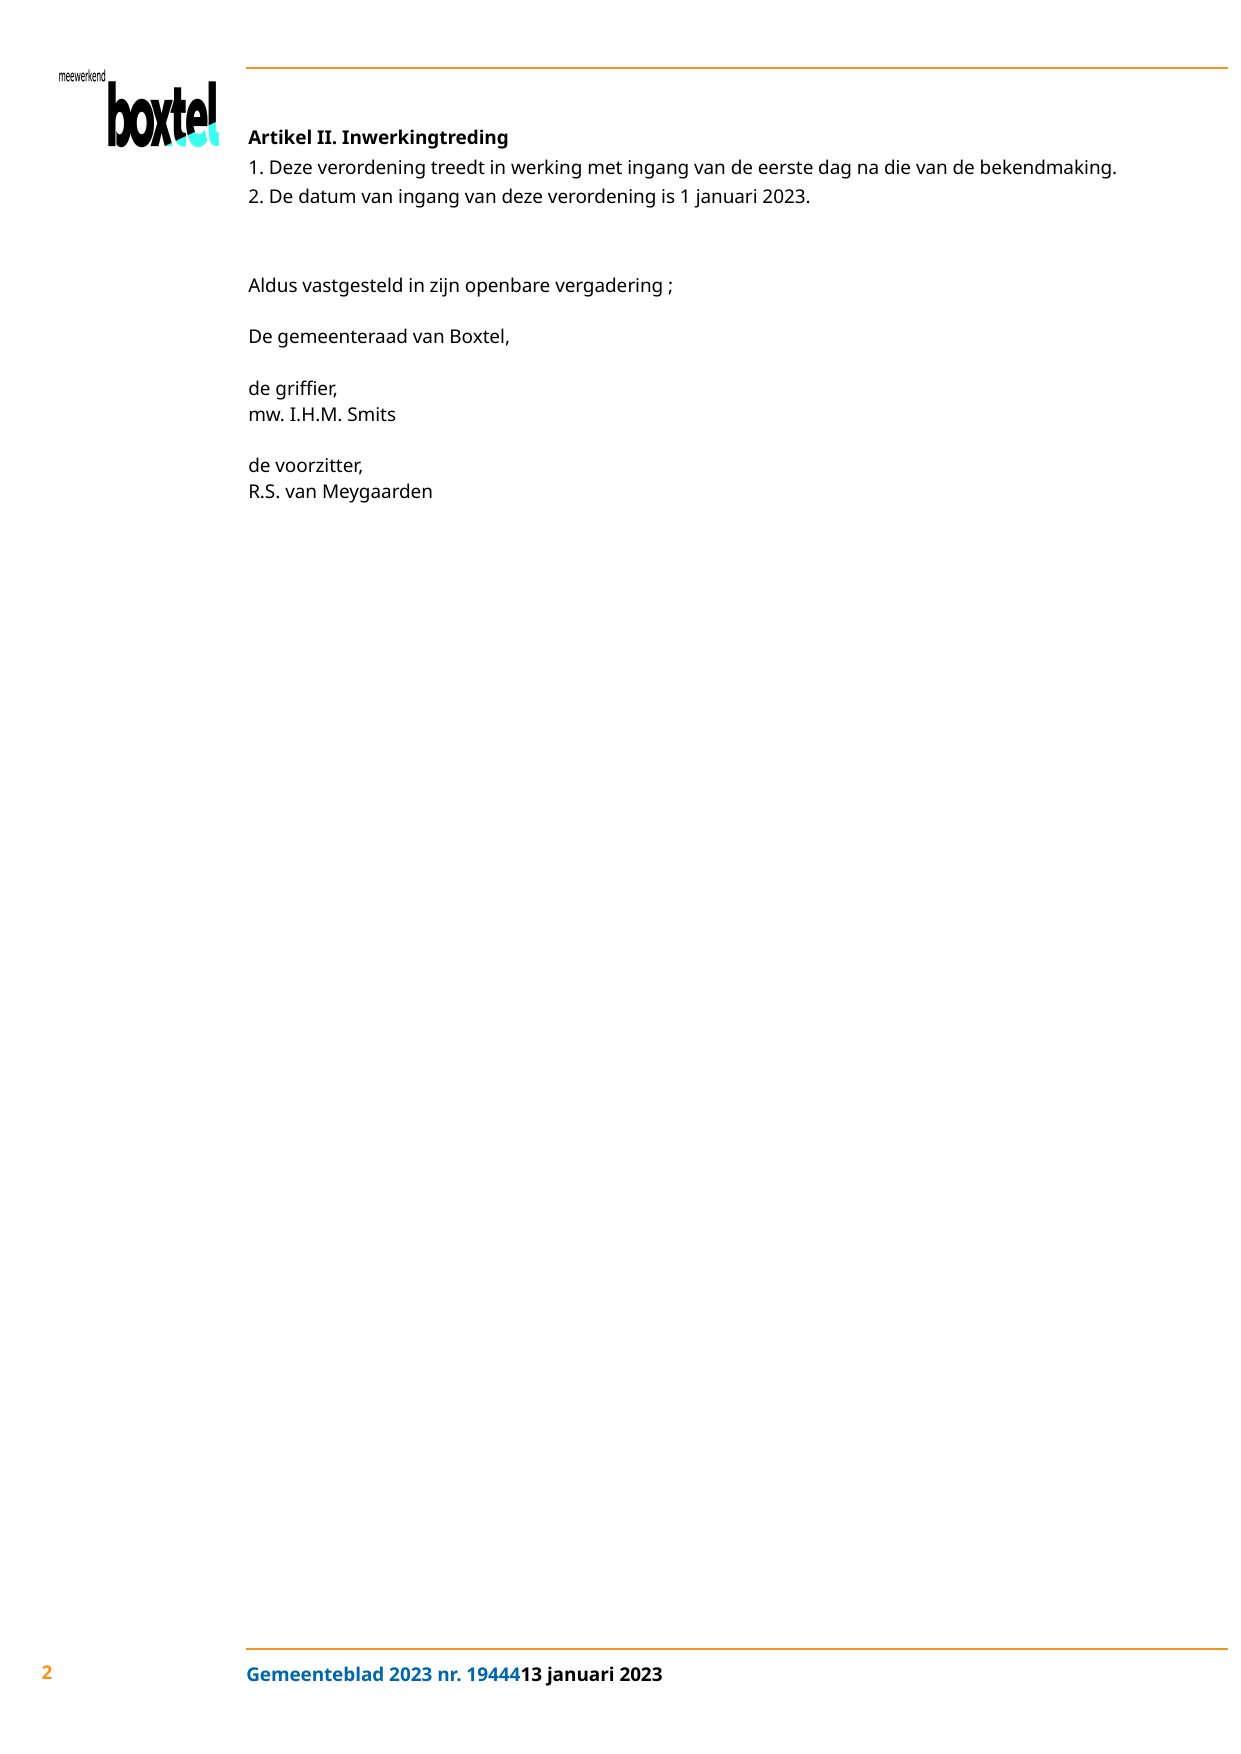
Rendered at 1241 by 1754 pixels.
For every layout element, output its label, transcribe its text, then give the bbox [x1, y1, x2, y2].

text Aldus vastgesteld in zijn openbare vergadering ; [248, 272, 1152, 298]
text 1. Deze verordening treedt in werking met ingang van de eerste dag na die van de bekendmaking. [248, 154, 1152, 180]
text de voorzitter, [248, 452, 1152, 478]
text de griffier, [248, 375, 1152, 401]
text mw. I.H.M. Smits [248, 401, 1152, 427]
text 2. De datum van ingang van deze verordening is 1 januari 2023. [248, 183, 1152, 209]
picture [41, 47, 231, 172]
text R.S. van Meygaarden [248, 478, 1152, 504]
text Artikel II. Inwerkingtreding [248, 124, 1152, 150]
text De gemeenteraad van Boxtel, [248, 324, 1152, 349]
